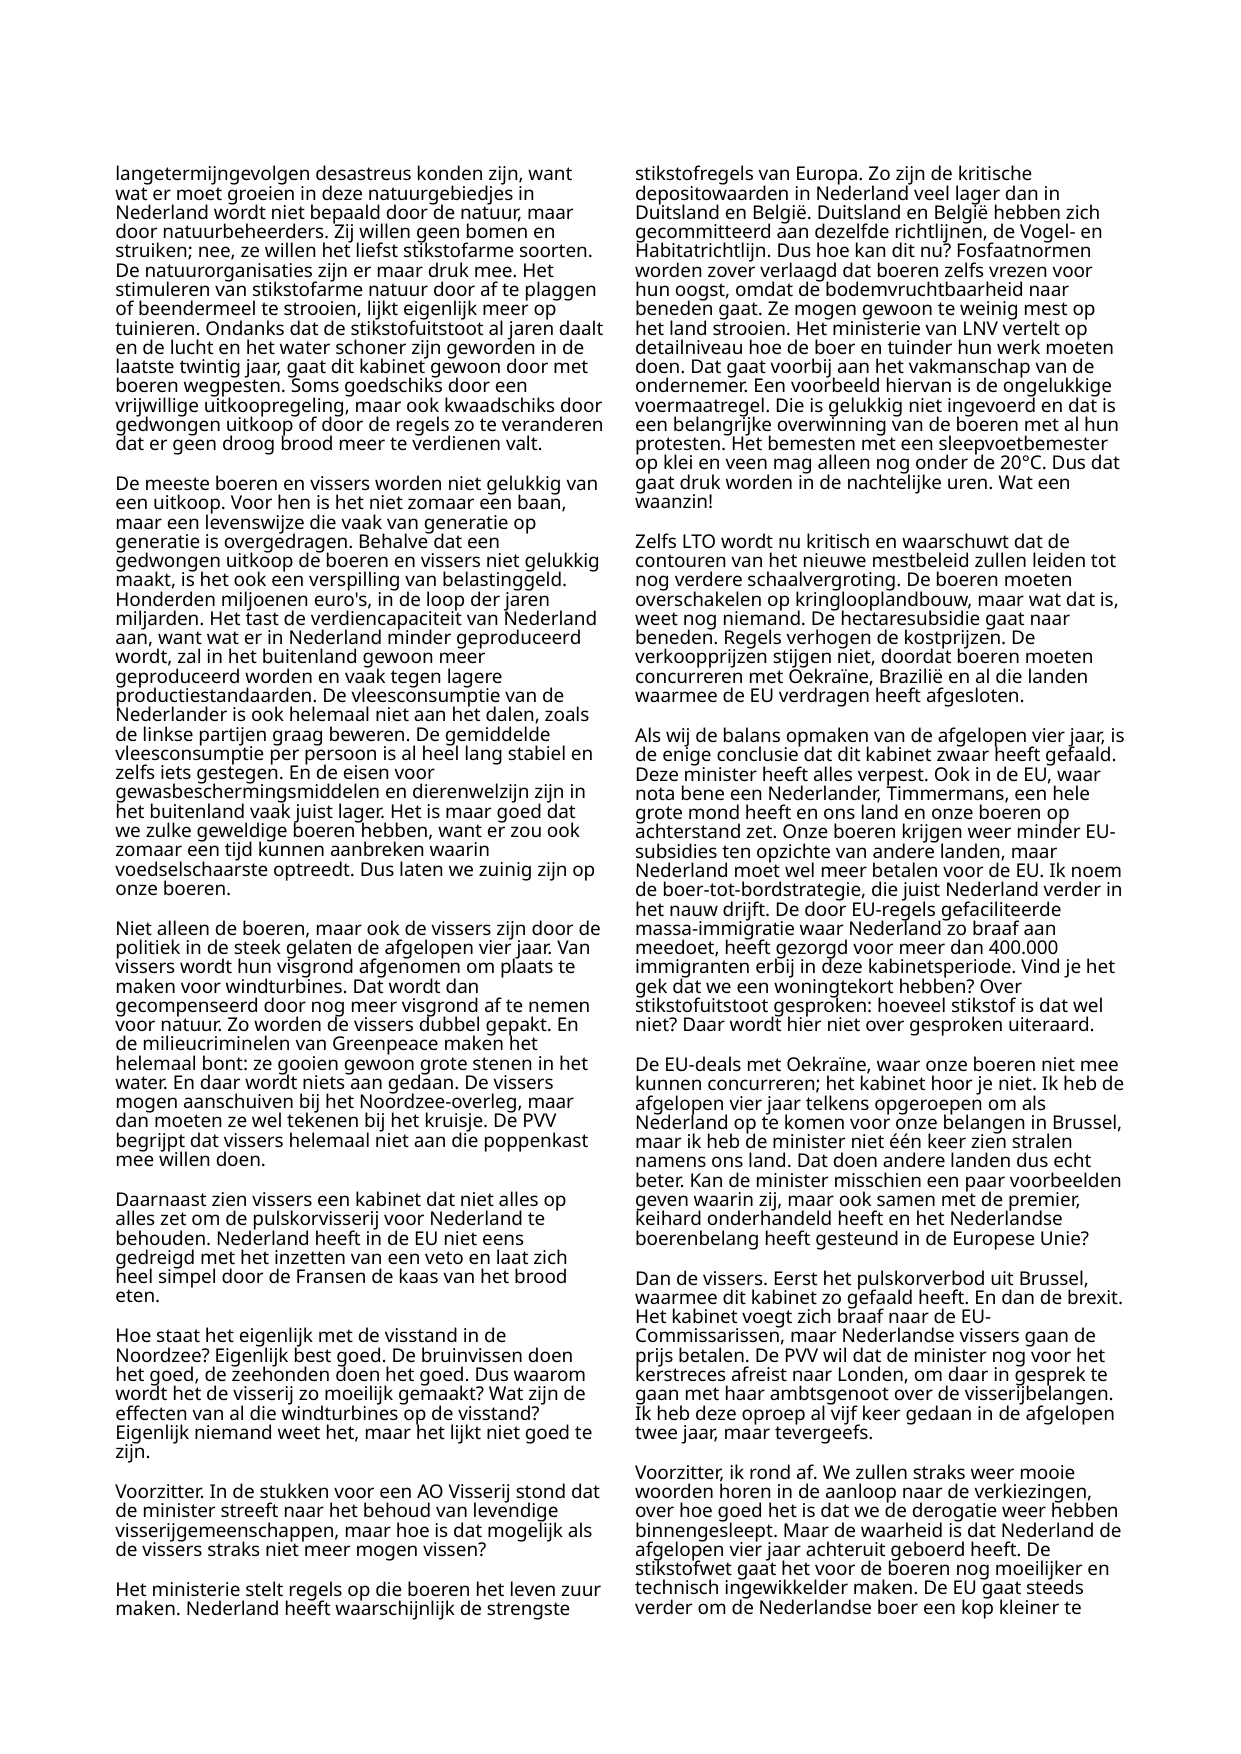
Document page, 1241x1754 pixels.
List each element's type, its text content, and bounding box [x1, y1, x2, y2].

text Als wij de balans opmaken van de afgelopen vier jaar, is de enige conclusie dat dit kabinet zwaar heeft gefaald. Deze minister heeft alles verpest. Ook in de EU, waar nota bene een Nederlander, Timmermans, een hele grote mond heeft en ons land en onze boeren op achterstand zet. Onze boeren krijgen weer minder EU-subsidies ten opzichte van andere landen, maar Nederland moet wel meer betalen voor de EU. Ik noem de boer-tot-bordstrategie, die juist Nederland verder in het nauw drijft. De door EU-regels gefaciliteerde massa-immigratie waar Nederland zo braaf aan meedoet, heeft gezorgd voor meer dan 400.000 immigranten erbij in deze kabinetsperiode. Vind je het gek dat we een woningtekort hebben? Over stikstofuitstoot gesproken: hoeveel stikstof is dat wel niet? Daar wordt hier niet over gesproken uiteraard. [635, 727, 1125, 1035]
text langetermijngevolgen desastreus konden zijn, want wat er moet groeien in deze natuurgebiedjes in Nederland wordt niet bepaald door de natuur, maar door natuurbeheerders. Zij willen geen bomen en struiken; nee, ze willen het liefst stikstofarme soorten. De natuurorganisaties zijn er maar druk mee. Het stimuleren van stikstofarme natuur door af te plaggen of beendermeel te strooien, lijkt eigenlijk meer op tuinieren. Ondanks dat de stikstofuitstoot al jaren daalt en de lucht en het water schoner zijn geworden in de laatste twintig jaar, gaat dit kabinet gewoon door met boeren wegpesten. Soms goedschiks door een vrijwillige uitkoopregeling, maar ook kwaadschiks door gedwongen uitkoop of door de regels zo te veranderen dat er geen droog brood meer te verdienen valt. [115, 165, 605, 454]
text Niet alleen de boeren, maar ook de vissers zijn door de politiek in de steek gelaten de afgelopen vier jaar. Van vissers wordt hun visgrond afgenomen om plaats te maken voor windturbines. Dat wordt dan gecompenseerd door nog meer visgrond af te nemen voor natuur. Zo worden de vissers dubbel gepakt. En de milieucriminelen van Greenpeace maken het helemaal bont: ze gooien gewoon grote stenen in het water. En daar wordt niets aan gedaan. De vissers mogen aanschuiven bij het Noordzee-overleg, maar dan moeten ze wel tekenen bij het kruisje. De PVV begrijpt dat vissers helemaal niet aan die poppenkast mee willen doen. [115, 920, 605, 1170]
text Voorzitter, ik rond af. We zullen straks weer mooie woorden horen in de aanloop naar de verkiezingen, over hoe goed het is dat we de derogatie weer hebben binnengesleept. Maar de waarheid is dat Nederland de afgelopen vier jaar achteruit geboerd heeft. De stikstofwet gaat het voor de boeren nog moeilijker en technisch ingewikkelder maken. De EU gaat steeds verder om de Nederlandse boer een kop kleiner te [635, 1464, 1125, 1618]
text Zelfs LTO wordt nu kritisch en waarschuwt dat de contouren van het nieuwe mestbeleid zullen leiden tot nog verdere schaalvergroting. De boeren moeten overschakelen op kringlooplandbouw, maar wat dat is, weet nog niemand. De hectaresubsidie gaat naar beneden. Regels verhogen de kostprijzen. De verkoopprijzen stijgen niet, doordat boeren moeten concurreren met Oekraïne, Brazilië en al die landen waarmee de EU verdragen heeft afgesloten. [635, 533, 1125, 706]
text Hoe staat het eigenlijk met de visstand in de Noordzee? Eigenlijk best goed. De bruinvissen doen het goed, de zeehonden doen het goed. Dus waarom wordt het de visserij zo moeilijk gemaakt? Wat zijn de effecten van al die windturbines op de visstand? Eigenlijk niemand weet het, maar het lijkt niet goed te zijn. [115, 1327, 605, 1462]
text Daarnaast zien vissers een kabinet dat niet alles op alles zet om de pulskorvisserij voor Nederland te behouden. Nederland heeft in de EU niet eens gedreigd met het inzetten van een veto en laat zich heel simpel door de Fransen de kaas van het brood eten. [115, 1191, 605, 1307]
text stikstofregels van Europa. Zo zijn de kritische depositowaarden in Nederland veel lager dan in Duitsland en België. Duitsland en België hebben zich gecommitteerd aan dezelfde richtlijnen, de Vogel- en Habitatrichtlijn. Dus hoe kan dit nu? Fosfaatnormen worden zover verlaagd dat boeren zelfs vrezen voor hun oogst, omdat de bodemvruchtbaarheid naar beneden gaat. Ze mogen gewoon te weinig mest op het land strooien. Het ministerie van LNV vertelt op detailniveau hoe de boer en tuinder hun werk moeten doen. Dat gaat voorbij aan het vakmanschap van de ondernemer. Een voorbeeld hiervan is de ongelukkige voermaatregel. Die is gelukkig niet ingevoerd en dat is een belangrijke overwinning van de boeren met al hun protesten. Het bemesten met een sleepvoetbemester op klei en veen mag alleen nog onder de 20°C. Dus dat gaat druk worden in de nachtelijke uren. Wat een waanzin! [635, 165, 1125, 512]
text De meeste boeren en vissers worden niet gelukkig van een uitkoop. Voor hen is het niet zomaar een baan, maar een levenswijze die vaak van generatie op generatie is overgedragen. Behalve dat een gedwongen uitkoop de boeren en vissers niet gelukkig maakt, is het ook een verspilling van belastinggeld. Honderden miljoenen euro's, in de loop der jaren miljarden. Het tast de verdiencapaciteit van Nederland aan, want wat er in Nederland minder geproduceerd wordt, zal in het buitenland gewoon meer geproduceerd worden en vaak tegen lagere productiestandaarden. De vleesconsumptie van de Nederlander is ook helemaal niet aan het dalen, zoals de linkse partijen graag beweren. De gemiddelde vleesconsumptie per persoon is al heel lang stabiel en zelfs iets gestegen. En de eisen voor gewasbeschermingsmiddelen en dierenwelzijn zijn in het buitenland vaak juist lager. Het is maar goed dat we zulke geweldige boeren hebben, want er zou ook zomaar een tijd kunnen aanbreken waarin voedselschaarste optreedt. Dus laten we zuinig zijn op onze boeren. [115, 475, 605, 899]
text Het ministerie stelt regels op die boeren het leven zuur maken. Nederland heeft waarschijnlijk de strengste [115, 1581, 605, 1619]
text Voorzitter. In de stukken voor een AO Visserij stond dat de minister streeft naar het behoud van levendige visserijgemeenschappen, maar hoe is dat mogelijk als de vissers straks niet meer mogen vissen? [115, 1483, 605, 1560]
text De EU-deals met Oekraïne, waar onze boeren niet mee kunnen concurreren; het kabinet hoor je niet. Ik heb de afgelopen vier jaar telkens opgeroepen om als Nederland op te komen voor onze belangen in Brussel, maar ik heb de minister niet één keer zien stralen namens ons land. Dat doen andere landen dus echt beter. Kan de minister misschien een paar voorbeelden geven waarin zij, maar ook samen met de premier, keihard onderhandeld heeft en het Nederlandse boerenbelang heeft gesteund in de Europese Unie? [635, 1056, 1125, 1249]
text Dan de vissers. Eerst het pulskorverbod uit Brussel, waarmee dit kabinet zo gefaald heeft. En dan de brexit. Het kabinet voegt zich braaf naar de EU-Commissarissen, maar Nederlandse vissers gaan de prijs betalen. De PVV wil dat de minister nog voor het kerstreces afreist naar Londen, om daar in gesprek te gaan met haar ambtsgenoot over de visserijbelangen. Ik heb deze oproep al vijf keer gedaan in de afgelopen twee jaar, maar tevergeefs. [635, 1269, 1125, 1443]
